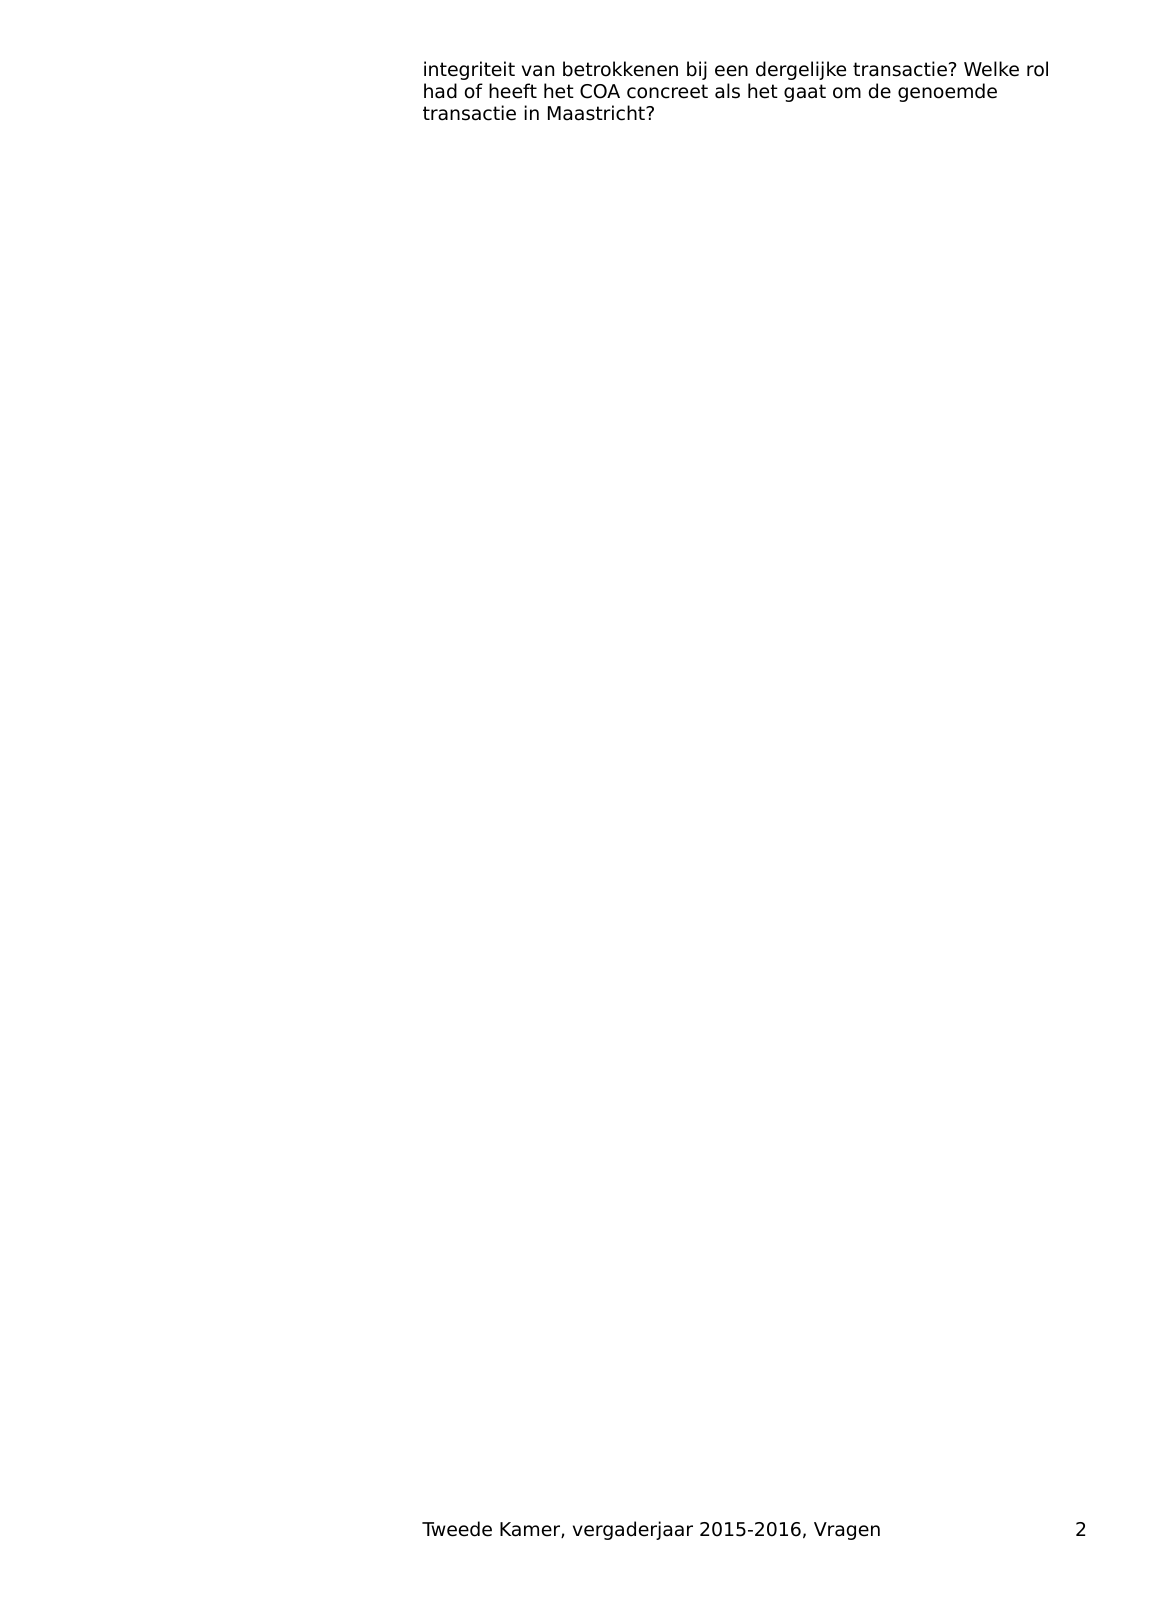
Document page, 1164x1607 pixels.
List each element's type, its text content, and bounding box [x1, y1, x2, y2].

text integriteit van betrokkenen bij een dergelijke transactie? Welke rol had of heeft het COA concreet als het gaat om de genoemde transactie in Maastricht? [422, 59, 1087, 125]
